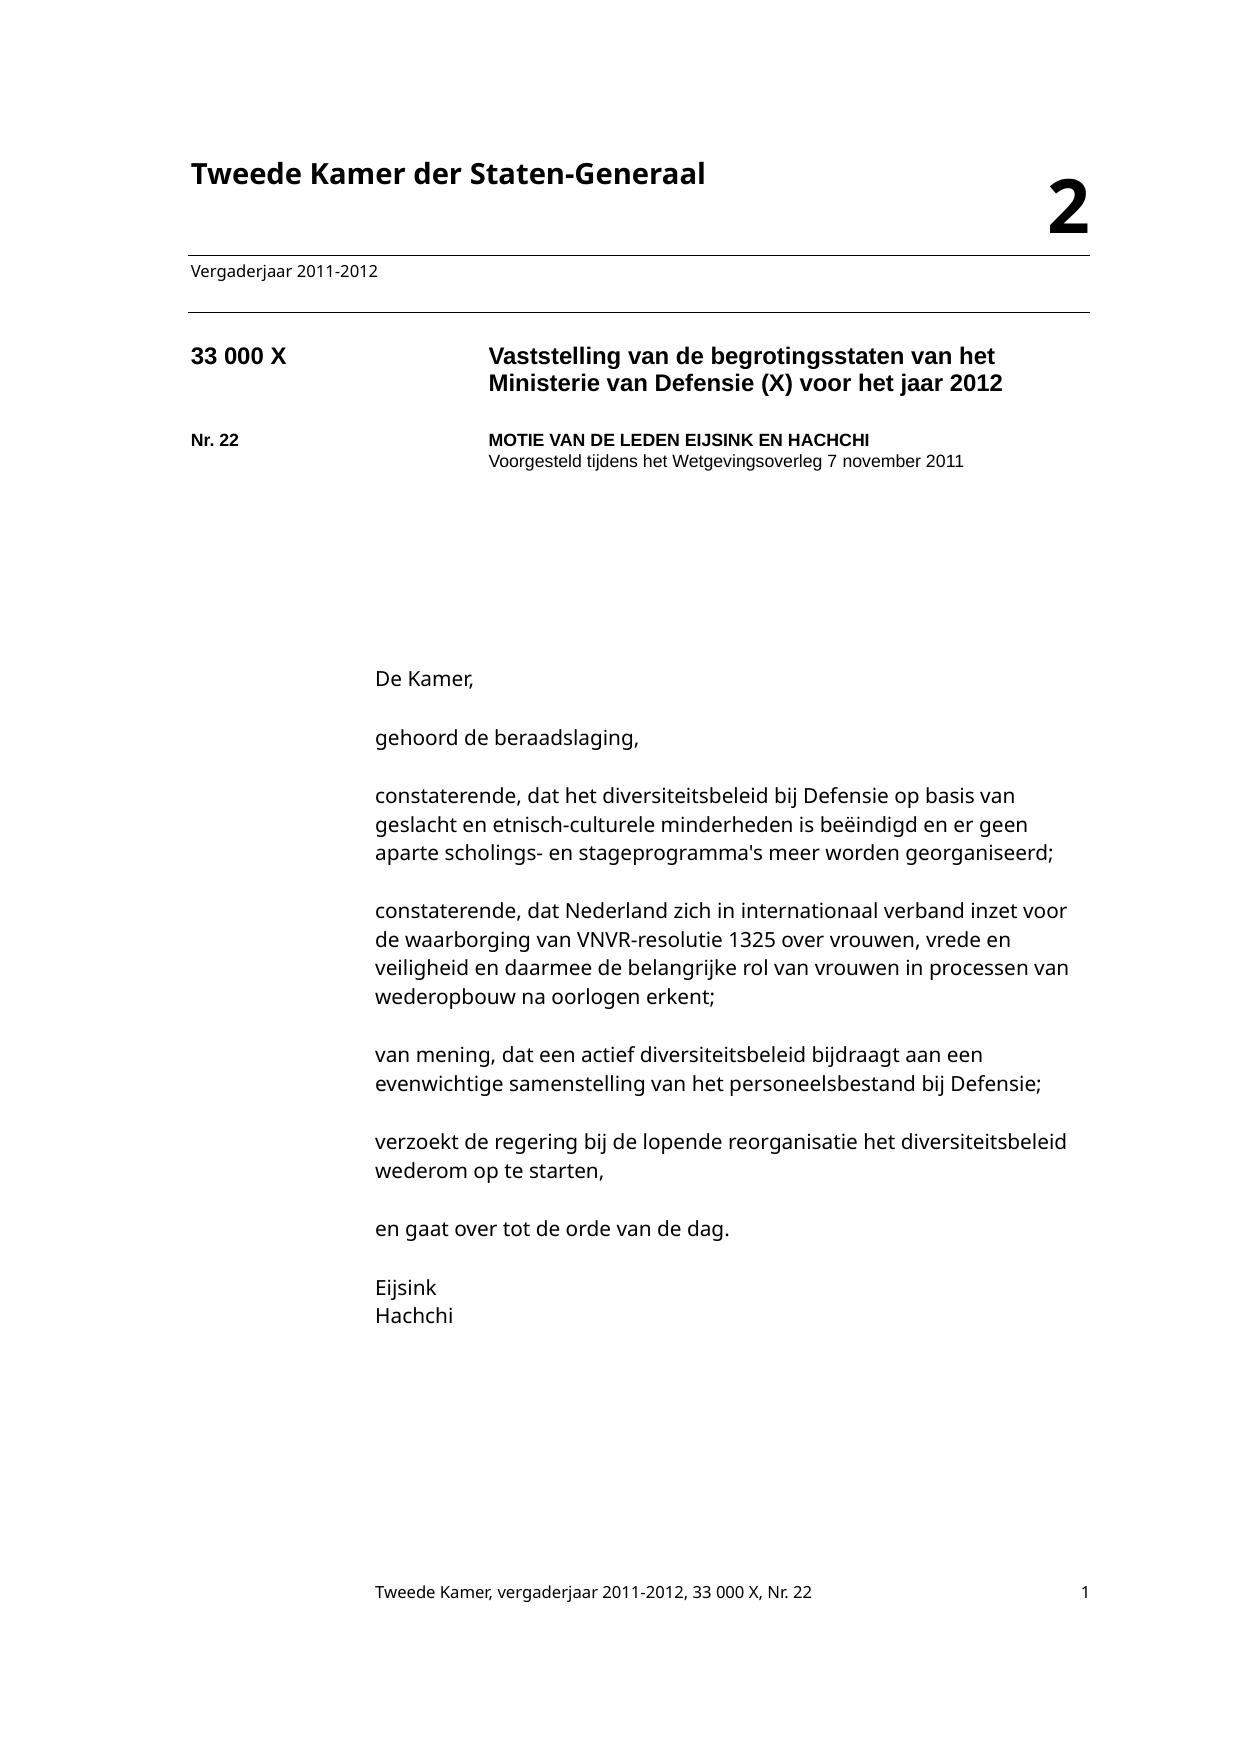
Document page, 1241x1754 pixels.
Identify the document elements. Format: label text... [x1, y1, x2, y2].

text constaterende, dat het diversiteitsbeleid bij Defensie op basis van geslacht en etnisch-culturele minderheden is beëindigd en er geen aparte scholings- en stageprogramma's meer worden georganiseerd; [375, 781, 1090, 867]
text Hachchi [375, 1301, 1090, 1329]
table_cell [485, 256, 1090, 312]
text en gaat over tot de orde van de dag. [375, 1214, 1090, 1243]
table_cell Nr. 22 [188, 427, 485, 546]
text verzoekt de regering bij de lopende reorganisatie het diversiteitsbeleid wederom op te starten, [375, 1127, 1090, 1184]
table_cell MOTIE VAN DE LEDEN EIJSINK EN HACHCHI Voorgesteld tijdens het Wetgevingsoverleg 7 november 2011 [485, 427, 1090, 546]
table_cell [485, 313, 1090, 339]
table_cell Vergaderjaar 2011-2012 [188, 256, 485, 312]
text van mening, dat een actief diversiteitsbeleid bijdraagt aan een evenwichtige samenstelling van het personeelsbestand bij Defensie; [375, 1040, 1090, 1097]
text De Kamer, [375, 664, 1090, 693]
table_header 2 [910, 150, 1090, 255]
text gehoord de beraadslaging, [375, 723, 1090, 751]
text constaterende, dat Nederland zich in internationaal verband inzet voor de waarborging van VNVR-resolutie 1325 over vrouwen, vrede en veiligheid en daarmee de belangrijke rol van vrouwen in processen van wederopbouw na oorlogen erkent; [375, 897, 1090, 1010]
table_cell Vaststelling van de begrotingsstaten van het Ministerie van Defensie (X) voor het jaar 2012 [485, 339, 1090, 427]
table_cell 33 000 X [188, 339, 485, 427]
table_header Tweede Kamer der Staten-Generaal [188, 150, 909, 255]
text Eijsink [375, 1273, 1090, 1301]
table_cell [188, 313, 485, 339]
